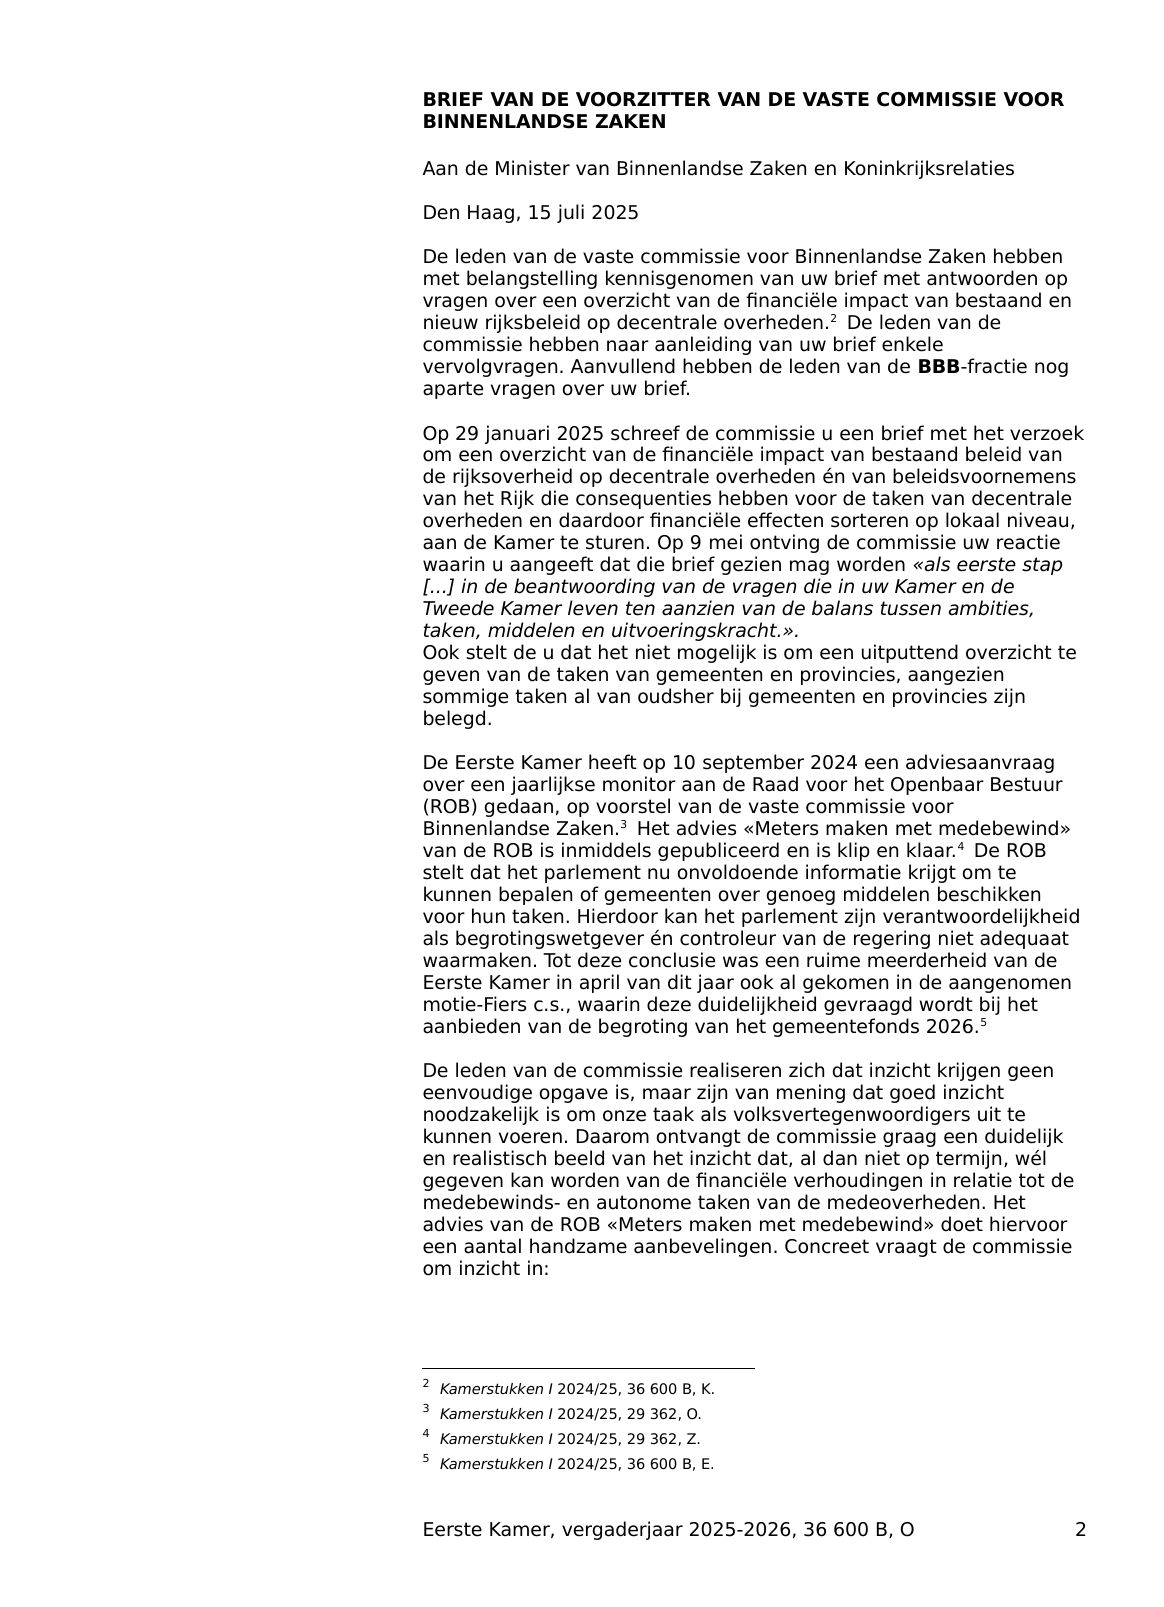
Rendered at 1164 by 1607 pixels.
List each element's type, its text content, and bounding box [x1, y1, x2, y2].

text Kamerstukken I 2024/25, 29 362, Z. [422, 1427, 1087, 1449]
text Kamerstukken I 2024/25, 29 362, O. [422, 1402, 1087, 1424]
text De leden van de vaste commissie voor Binnenlandse Zaken hebben met belangstelling kennisgenomen van uw brief met antwoorden op vragen over een overzicht van de financiële impact van bestaand en nieuw rijksbeleid op decentrale overheden. De leden van de commissie hebben naar aanleiding van uw brief enkele vervolgvragen. Aanvullend hebben de leden van de BBB-fractie nog aparte vragen over uw brief. [422, 246, 1087, 400]
text Ook stelt de u dat het niet mogelijk is om een uitputtend overzicht te geven van de taken van gemeenten en provincies, aangezien sommige taken al van oudsher bij gemeenten en provincies zijn belegd. [422, 642, 1087, 730]
text Aan de Minister van Binnenlandse Zaken en Koninkrijksrelaties [422, 158, 1087, 180]
text Kamerstukken I 2024/25, 36 600 B, K. [422, 1377, 1087, 1399]
text De Eerste Kamer heeft op 10 september 2024 een adviesaanvraag over een jaarlijkse monitor aan de Raad voor het Openbaar Bestuur (ROB) gedaan, op voorstel van de vaste commissie voor Binnenlandse Zaken. Het advies «Meters maken met medebewind» van de ROB is inmiddels gepubliceerd en is klip en klaar. De ROB stelt dat het parlement nu onvoldoende informatie krijgt om te kunnen bepalen of gemeenten over genoeg middelen beschikken voor hun taken. Hierdoor kan het parlement zijn verantwoordelijkheid als begrotingswetgever én controleur van de regering niet adequaat waarmaken. Tot deze conclusie was een ruime meerderheid van de Eerste Kamer in april van dit jaar ook al gekomen in de aangenomen motie-Fiers c.s., waarin deze duidelijkheid gevraagd wordt bij het aanbieden van de begroting van het gemeentefonds 2026. [422, 752, 1087, 1038]
text De leden van de commissie realiseren zich dat inzicht krijgen geen eenvoudige opgave is, maar zijn van mening dat goed inzicht noodzakelijk is om onze taak als volksvertegenwoordigers uit te kunnen voeren. Daarom ontvangt de commissie graag een duidelijk en realistisch beeld van het inzicht dat, al dan niet op termijn, wél gegeven kan worden van de financiële verhoudingen in relatie tot de medebewinds- en autonome taken van de medeoverheden. Het advies van de ROB «Meters maken met medebewind» doet hiervoor een aantal handzame aanbevelingen. Concreet vraagt de commissie om inzicht in: [422, 1060, 1087, 1280]
text Den Haag, 15 juli 2025 [422, 202, 1087, 224]
subtitle BRIEF VAN DE VOORZITTER VAN DE VASTE COMMISSIE VOOR BINNENLANDSE ZAKEN [422, 89, 1087, 133]
text Op 29 januari 2025 schreef de commissie u een brief met het verzoek om een overzicht van de financiële impact van bestaand beleid van de rijksoverheid op decentrale overheden én van beleidsvoornemens van het Rijk die consequenties hebben voor de taken van decentrale overheden en daardoor financiële effecten sorteren op lokaal niveau, aan de Kamer te sturen. Op 9 mei ontving de commissie uw reactie waarin u aangeeft dat die brief gezien mag worden «als eerste stap [...] in de beantwoording van de vragen die in uw Kamer en de Tweede Kamer leven ten aanzien van de balans tussen ambities, taken, middelen en uitvoeringskracht.». [422, 422, 1087, 642]
text Kamerstukken I 2024/25, 36 600 B, E. [422, 1452, 1087, 1474]
